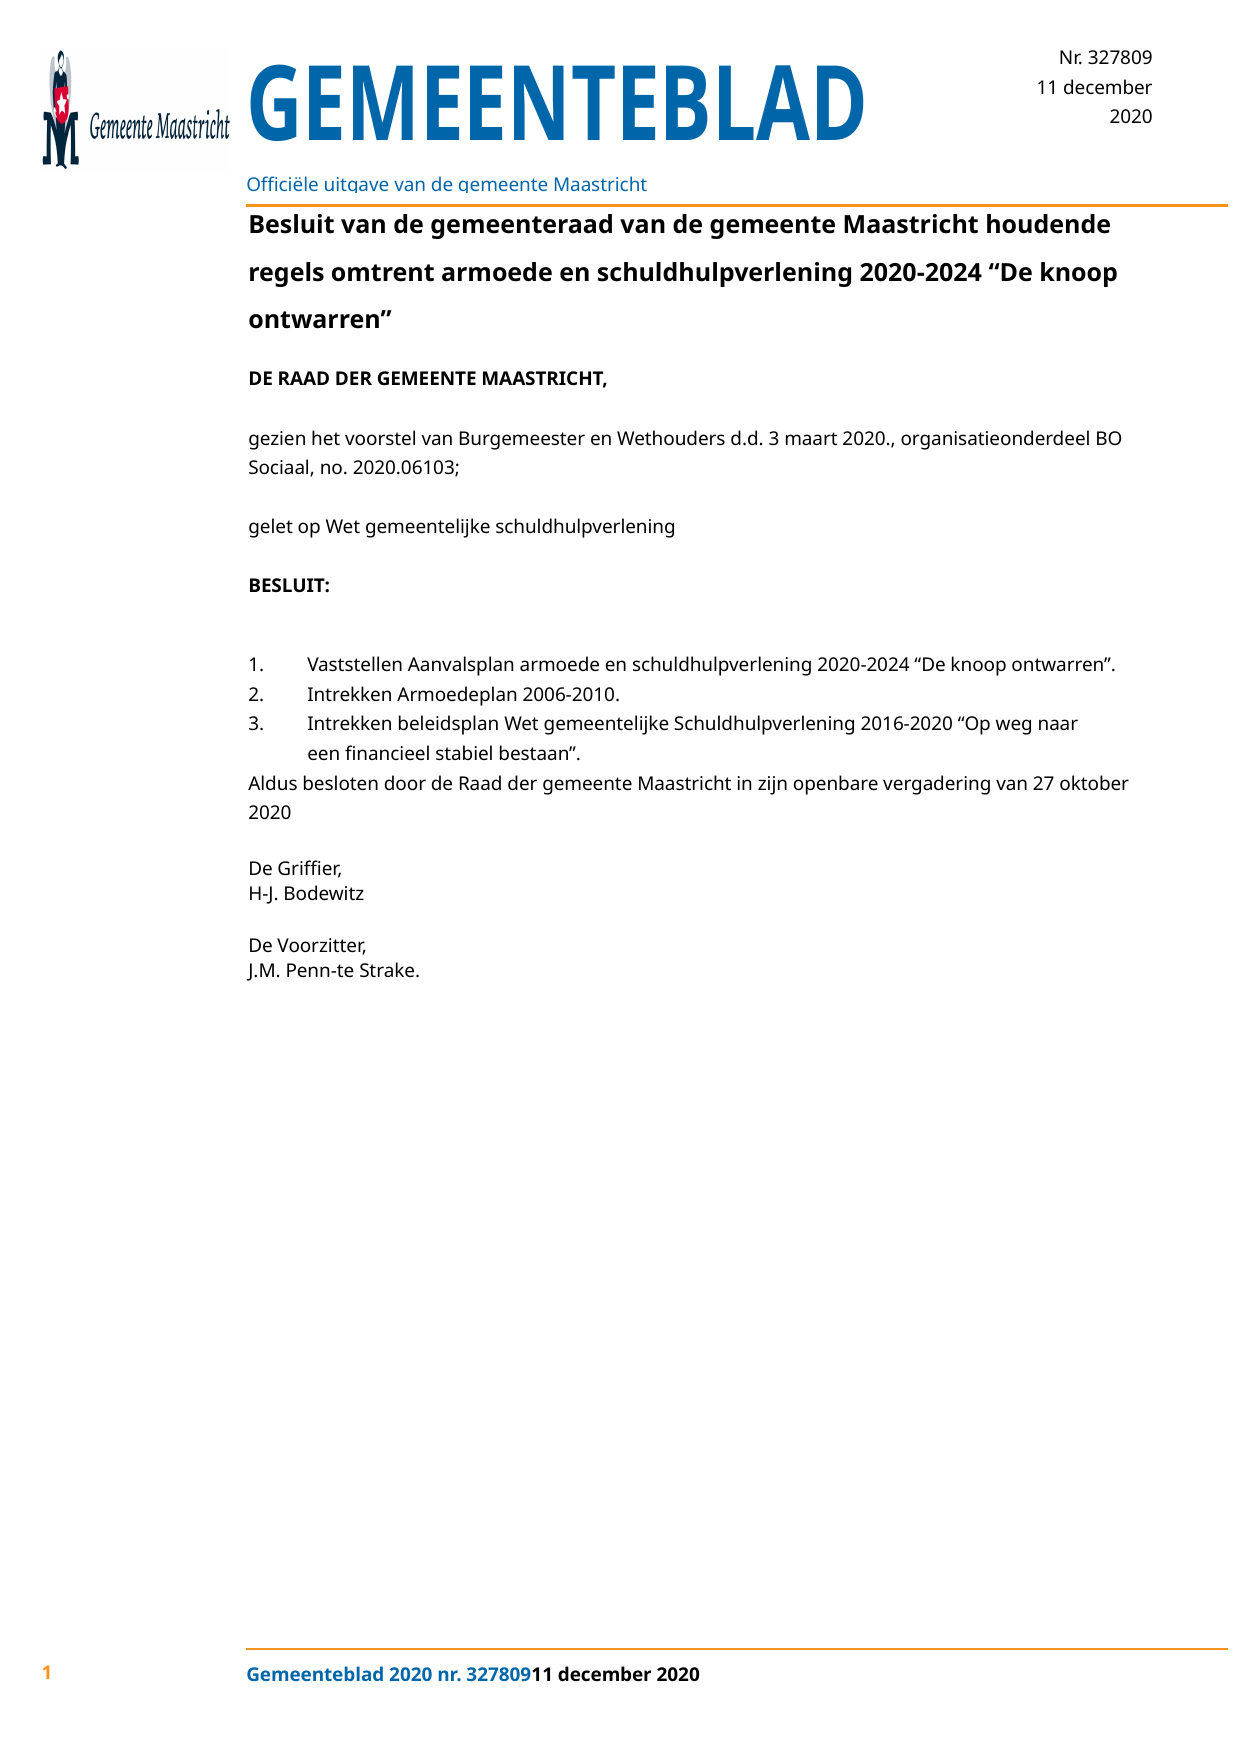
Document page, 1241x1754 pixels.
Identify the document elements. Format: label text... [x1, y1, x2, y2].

text gezien het voorstel van Burgemeester en Wethouders d.d. 3 maart 2020., organisatieonderdeel BO Sociaal, no. 2020.06103; [248, 425, 1152, 480]
list Intrekken beleidsplan Wet gemeentelijke Schuldhulpverlening 2016-2020 “Op weg naar een financieel stabiel bestaan”. [248, 711, 1152, 766]
text DE RAAD DER GEMEENTE MAASTRICHT, [248, 366, 1152, 391]
text J.M. Penn-te Strake. [248, 958, 1152, 983]
text Aldus besloten door de Raad der gemeente Maastricht in zijn openbare vergadering van 27 oktober 2020 [248, 770, 1152, 825]
list Vaststellen Aanvalsplan armoede en schuldhulpverlening 2020-2024 “De knoop ontwarren”. [248, 651, 1152, 677]
text H-J. Bodewitz [248, 880, 1152, 906]
text BESLUIT: [248, 573, 1152, 598]
text Besluit van de gemeenteraad van de gemeente Maastricht houdende regels omtrent armoede en schuldhulpverlening 2020-2024 “De knoop ontwarren” [248, 207, 1152, 336]
picture [41, 47, 231, 172]
text De Griffier, [248, 855, 1152, 880]
list Intrekken Armoedeplan 2006-2010. [248, 681, 1152, 707]
text De Voorzitter, [248, 932, 1152, 958]
text gelet op Wet gemeentelijke schuldhulpverlening [248, 513, 1152, 539]
